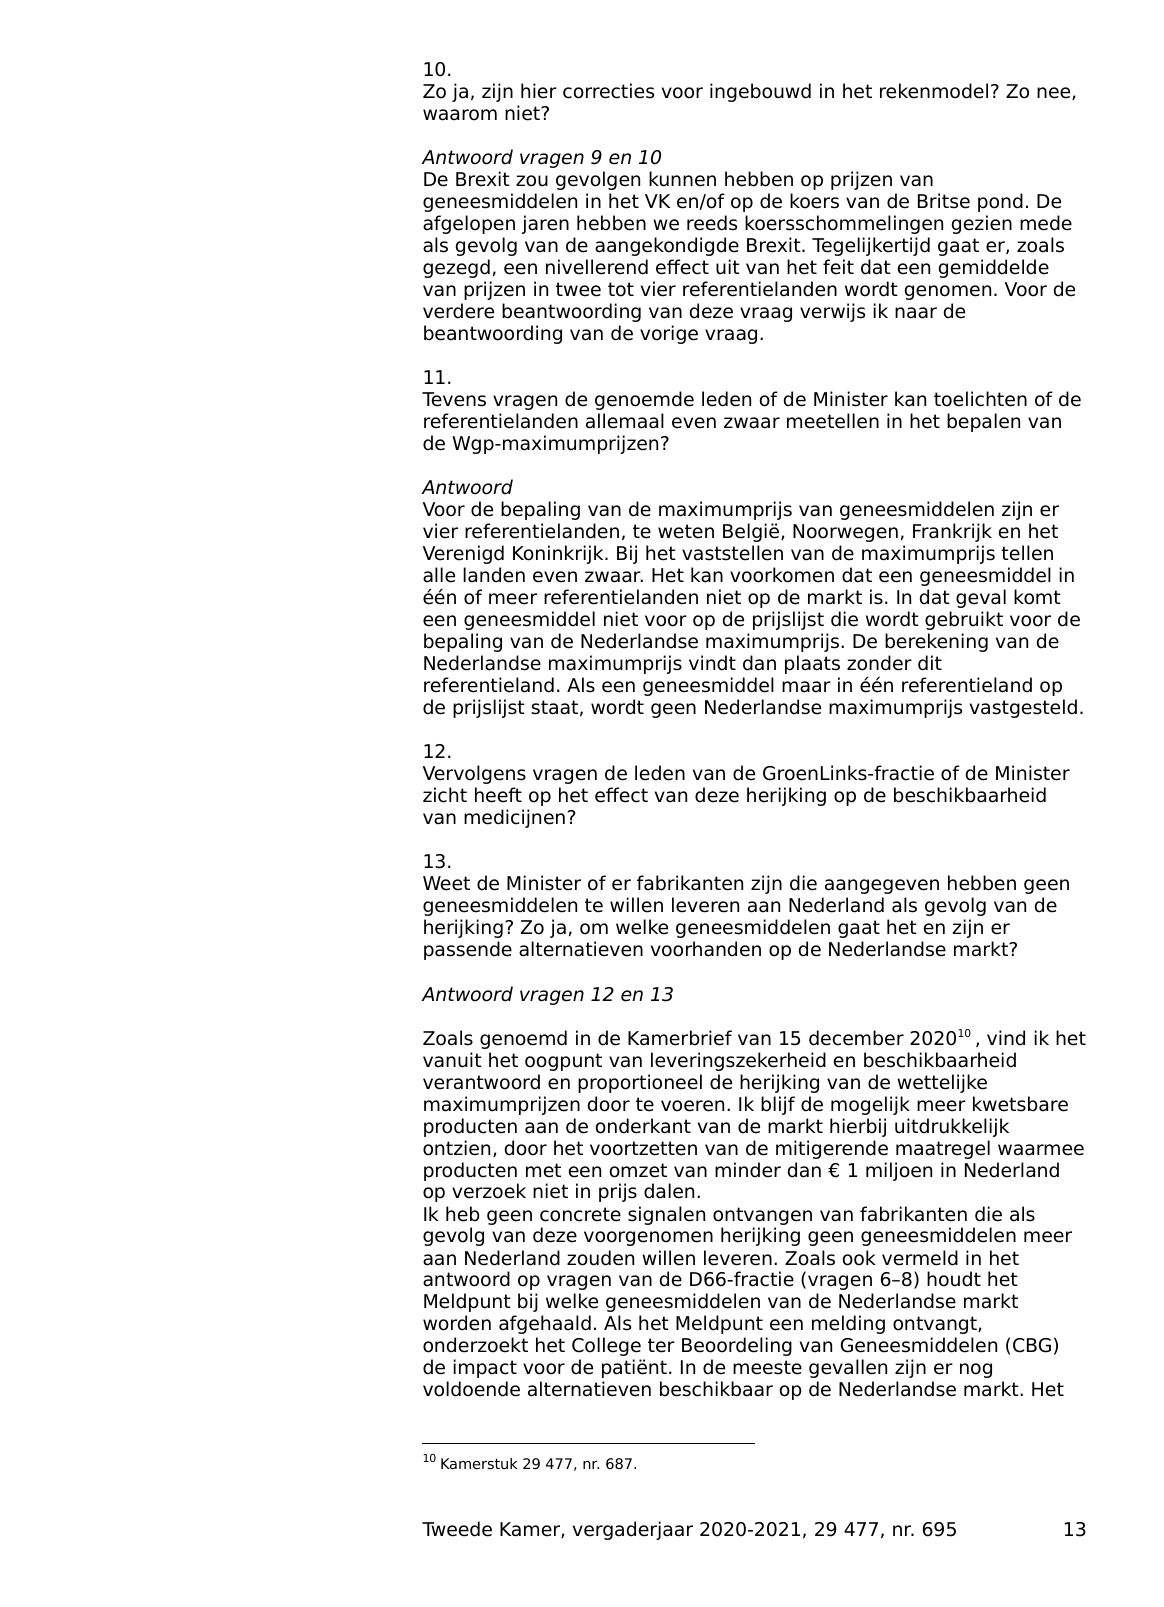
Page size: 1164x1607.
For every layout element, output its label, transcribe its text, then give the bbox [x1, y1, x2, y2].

text Ik heb geen concrete signalen ontvangen van fabrikanten die als gevolg van deze voorgenomen herijking geen geneesmiddelen meer aan Nederland zouden willen leveren. Zoals ook vermeld in het antwoord op vragen van de D66-fractie (vragen 6–8) houdt het Meldpunt bij welke geneesmiddelen van de Nederlandse markt worden afgehaald. Als het Meldpunt een melding ontvangt, onderzoekt het College ter Beoordeling van Geneesmiddelen (CBG) de impact voor de patiënt. In de meeste gevallen zijn er nog voldoende alternatieven beschikbaar op de Nederlandse markt. Het [422, 1203, 1087, 1401]
text Voor de bepaling van de maximumprijs van geneesmiddelen zijn er vier referentielanden, te weten België, Noorwegen, Frankrijk en het Verenigd Koninkrijk. Bij het vaststellen van de maximumprijs tellen alle landen even zwaar. Het kan voorkomen dat een geneesmiddel in één of meer referentielanden niet op de markt is. In dat geval komt een geneesmiddel niet voor op de prijslijst die wordt gebruikt voor de bepaling van de Nederlandse maximumprijs. De berekening van de Nederlandse maximumprijs vindt dan plaats zonder dit referentieland. Als een geneesmiddel maar in één referentieland op de prijslijst staat, wordt geen Nederlandse maximumprijs vastgesteld. [422, 499, 1087, 719]
text Kamerstuk 29 477, nr. 687. [422, 1452, 1087, 1474]
text Zo ja, zijn hier correcties voor ingebouwd in het rekenmodel? Zo nee, waarom niet? [422, 81, 1087, 125]
text Zoals genoemd in de Kamerbrief van 15 december 2020, vind ik het vanuit het oogpunt van leveringszekerheid en beschikbaarheid verantwoord en proportioneel de herijking van de wettelijke maximumprijzen door te voeren. Ik blijf de mogelijk meer kwetsbare producten aan de onderkant van de markt hierbij uitdrukkelijk ontzien, door het voortzetten van de mitigerende maatregel waarmee producten met een omzet van minder dan € 1 miljoen in Nederland op verzoek niet in prijs dalen. [422, 1028, 1087, 1203]
text Vervolgens vragen de leden van de GroenLinks-fractie of de Minister zicht heeft op het effect van deze herijking op de beschikbaarheid van medicijnen? [422, 763, 1087, 829]
text De Brexit zou gevolgen kunnen hebben op prijzen van geneesmiddelen in het VK en/of op de koers van de Britse pond. De afgelopen jaren hebben we reeds koersschommelingen gezien mede als gevolg van de aangekondigde Brexit. Tegelijkertijd gaat er, zoals gezegd, een nivellerend effect uit van het feit dat een gemiddelde van prijzen in twee tot vier referentielanden wordt genomen. Voor de verdere beantwoording van deze vraag verwijs ik naar de beantwoording van de vorige vraag. [422, 169, 1087, 345]
text Tevens vragen de genoemde leden of de Minister kan toelichten of de referentielanden allemaal even zwaar meetellen in het bepalen van de Wgp-maximumprijzen? [422, 389, 1087, 455]
text 10. [422, 59, 1087, 81]
subtitle Antwoord [422, 477, 1087, 499]
text Weet de Minister of er fabrikanten zijn die aangegeven hebben geen geneesmiddelen te willen leveren aan Nederland als gevolg van de herijking? Zo ja, om welke geneesmiddelen gaat het en zijn er passende alternatieven voorhanden op de Nederlandse markt? [422, 873, 1087, 961]
text 13. [422, 851, 1087, 873]
subtitle Antwoord vragen 9 en 10 [422, 147, 1087, 169]
text 11. [422, 367, 1087, 389]
text 12. [422, 741, 1087, 763]
subtitle Antwoord vragen 12 en 13 [422, 983, 1087, 1005]
